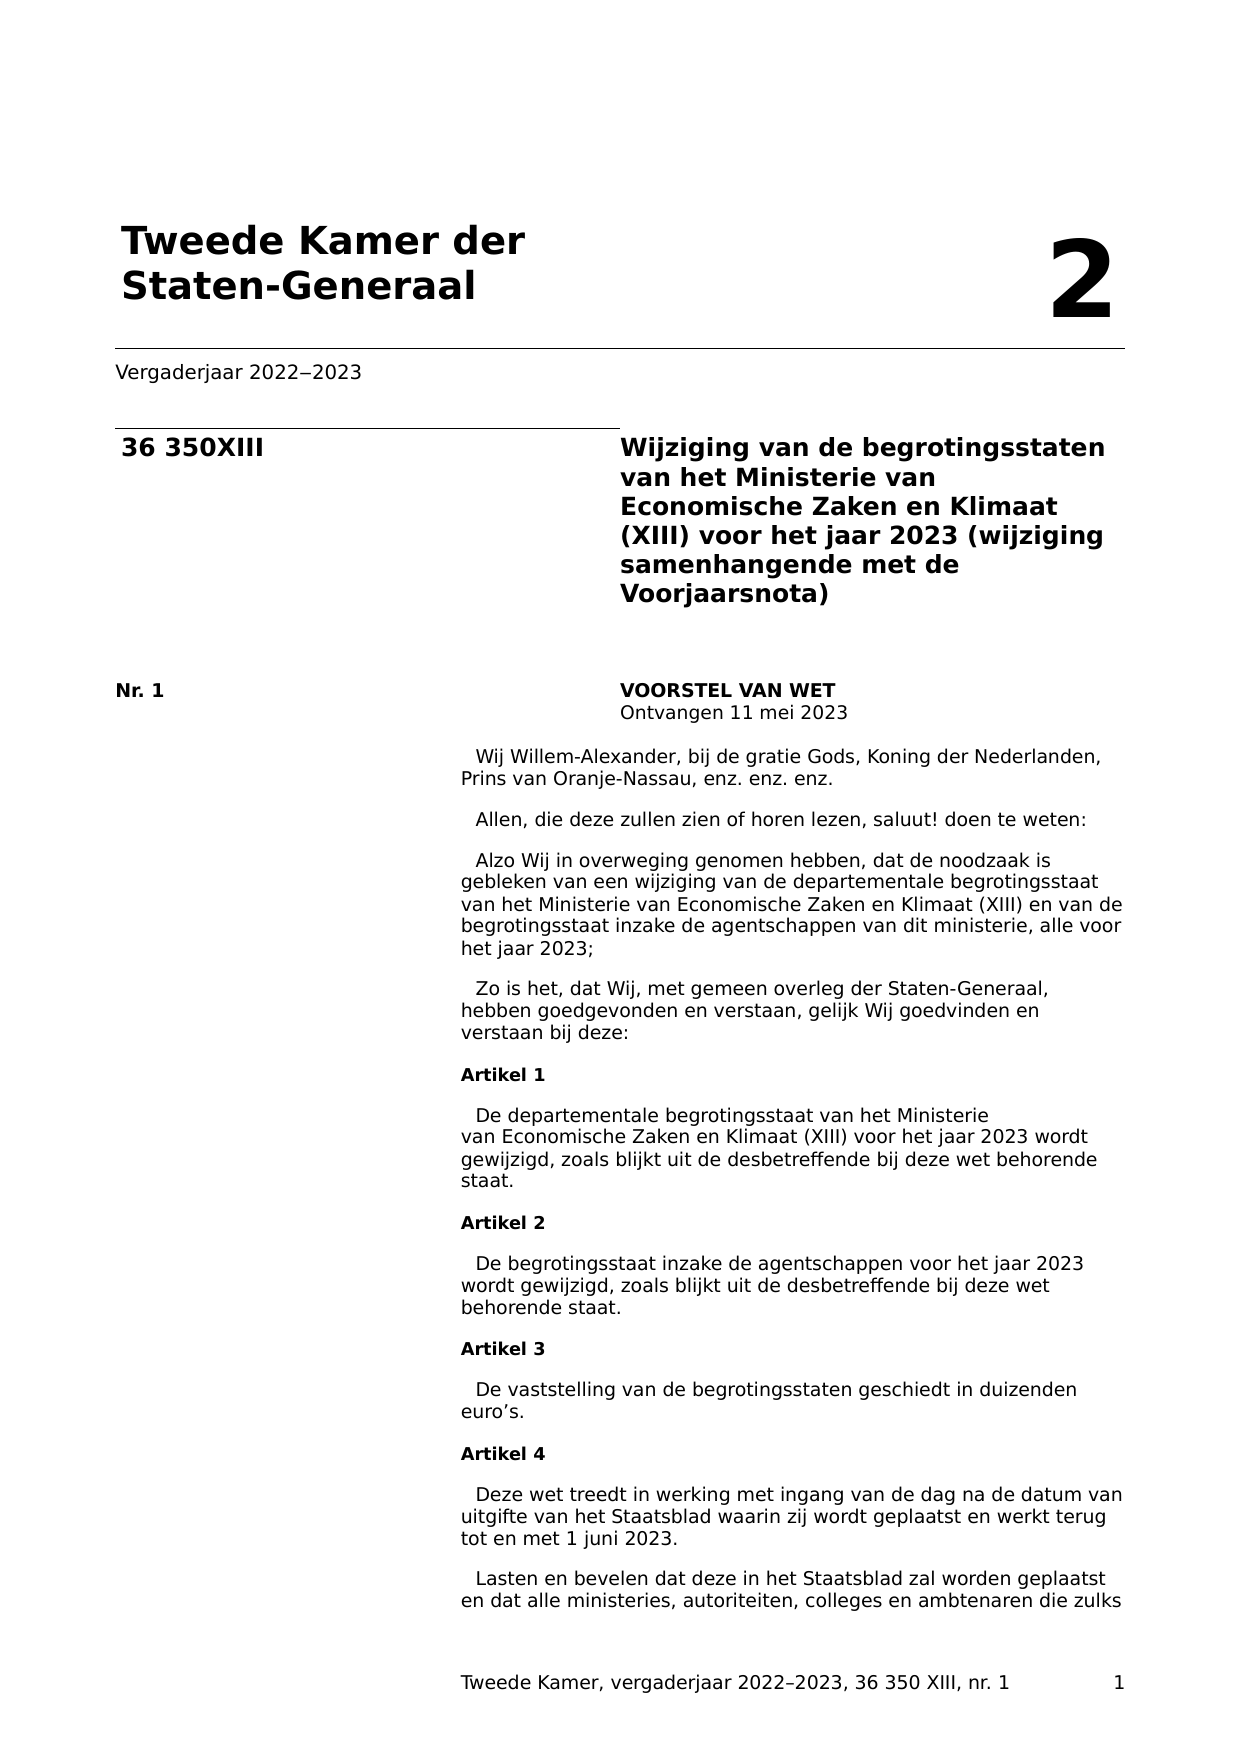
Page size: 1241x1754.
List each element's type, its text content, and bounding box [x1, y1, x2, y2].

text De departementale begrotingsstaat van het Ministerie van Economische Zaken en Klimaat (XIII) voor het jaar 2023 wordt gewijzigd, zoals blijkt uit de desbetreffende bij deze wet behorende staat. [461, 1104, 1125, 1192]
table_header Wijziging van de begrotingsstaten van het Ministerie van Economische Zaken en Klimaat (XIII) voor het jaar 2023 (wijziging samenhangende met de Voorjaarsnota) [620, 428, 1125, 614]
title Artikel 3 [461, 1337, 1125, 1360]
text De vaststelling van de begrotingsstaten geschiedt in duizenden euro’s. [461, 1379, 1125, 1423]
table_header 2 [620, 213, 1125, 348]
table_header Nr. 1 [115, 680, 620, 746]
title Artikel 1 [461, 1063, 1125, 1086]
text Alzo Wij in overweging genomen hebben, dat de noodzaak is gebleken van een wijziging van de departementale begrotingsstaat van het Ministerie van Economische Zaken en Klimaat (XIII) en van de begrotingsstaat inzake de agentschappen van dit ministerie, alle voor het jaar 2023; [461, 849, 1125, 959]
table_header Tweede Kamer der Staten-Generaal [115, 213, 620, 348]
text Deze wet treedt in werking met ingang van de dag na de datum van uitgifte van het Staatsblad waarin zij wordt geplaatst en werkt terug tot en met 1 juni 2023. [461, 1483, 1125, 1549]
text Wij Willem-Alexander, bij de gratie Gods, Koning der Nederlanden, Prins van Oranje-Nassau, enz. enz. enz. [461, 746, 1125, 790]
text Allen, die deze zullen zien of horen lezen, saluut! doen te weten: [461, 809, 1125, 831]
text De begrotingsstaat inzake de agentschappen voor het jaar 2023 wordt gewijzigd, zoals blijkt uit de desbetreffende bij deze wet behorende staat. [461, 1253, 1125, 1319]
title Artikel 2 [461, 1211, 1125, 1234]
table_cell Vergaderjaar 2022‒2023 [115, 349, 1125, 384]
text Lasten en bevelen dat deze in het Staatsblad zal worden geplaatst en dat alle ministeries, autoriteiten, colleges en ambtenaren die zulks [461, 1568, 1125, 1612]
text Zo is het, dat Wij, met gemeen overleg der Staten-Generaal, hebben goedgevonden en verstaan, gelijk Wij goedvinden en verstaan bij deze: [461, 978, 1125, 1044]
table_header 36 350XIII [115, 429, 620, 614]
table_header Voorstel van Wet Ontvangen 11 mei 2023 [620, 680, 1125, 746]
title Artikel 4 [461, 1442, 1125, 1465]
